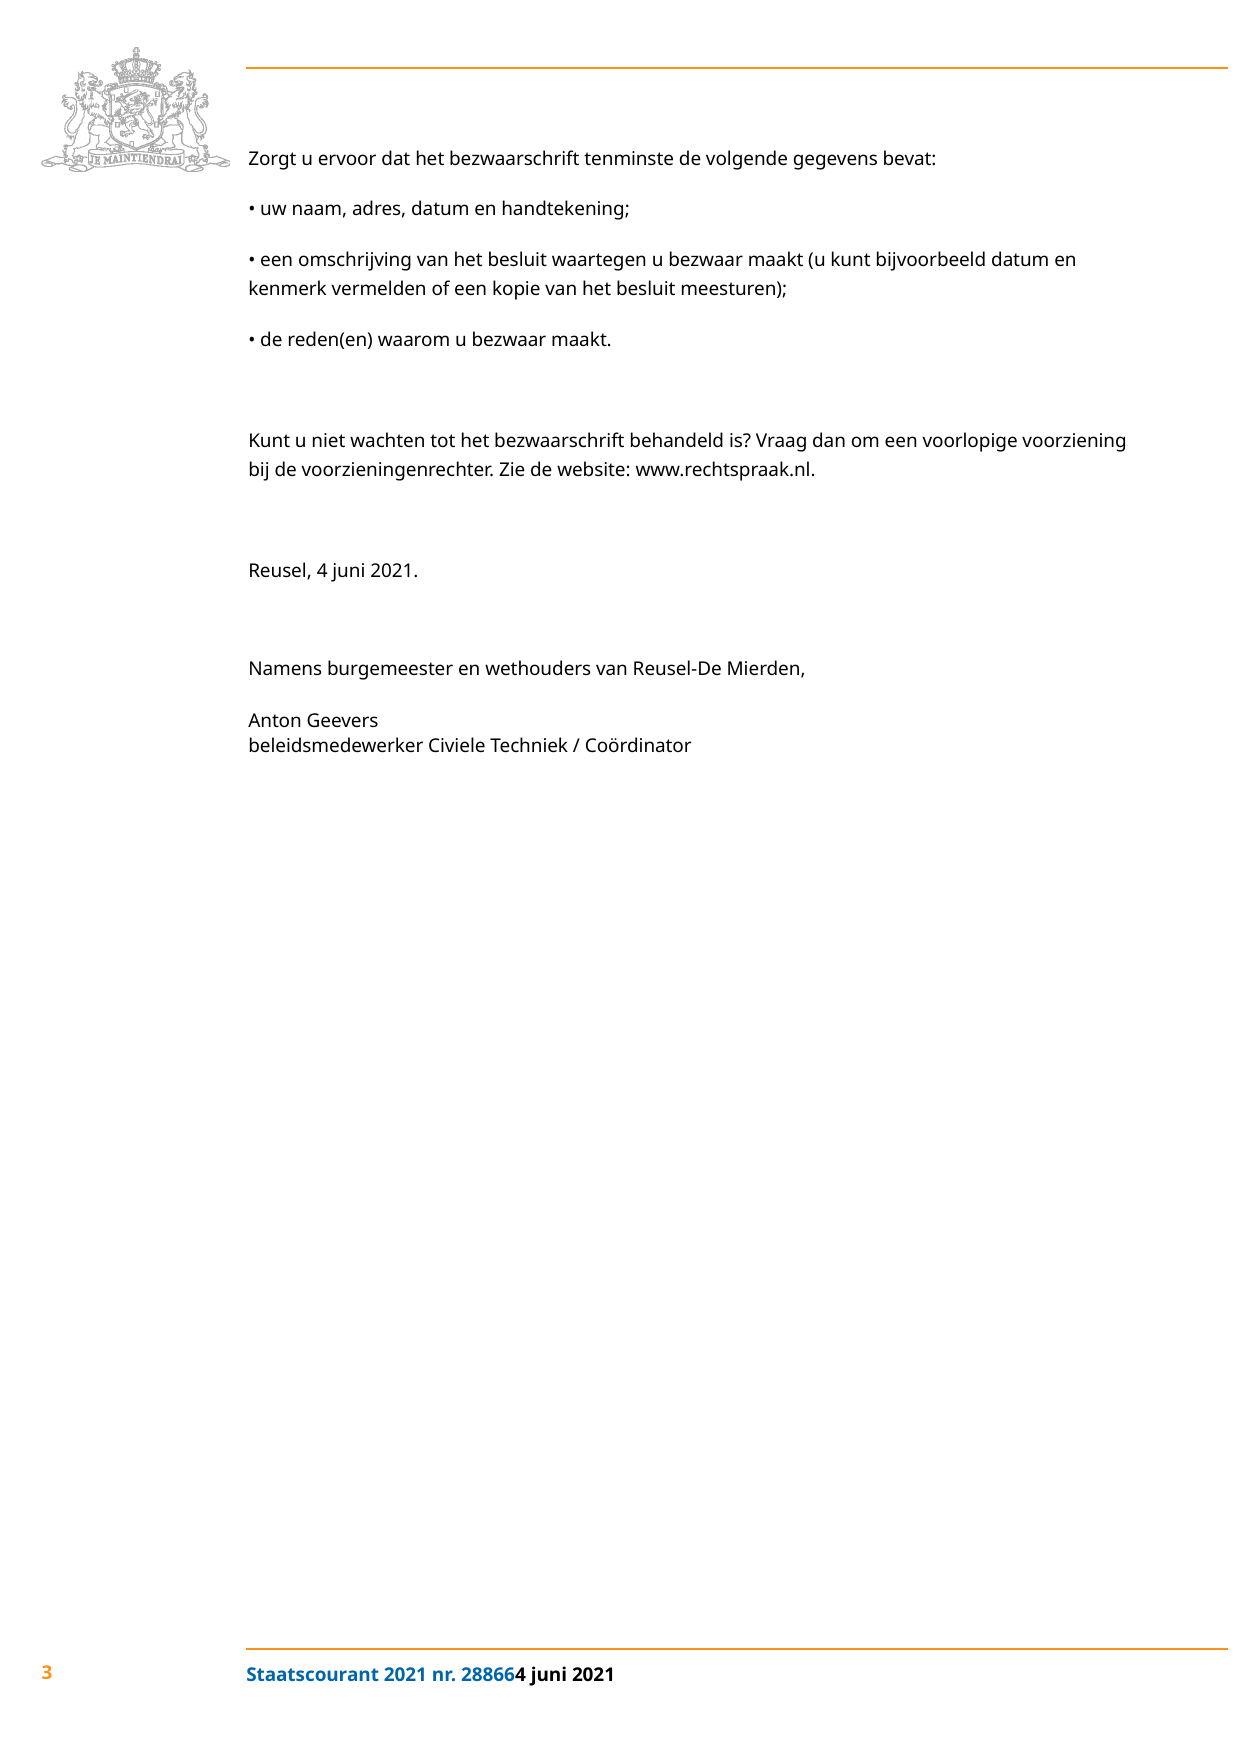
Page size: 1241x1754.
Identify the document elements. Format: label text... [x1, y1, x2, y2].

text Zorgt u ervoor dat het bezwaarschrift tenminste de volgende gegevens bevat: [248, 145, 1152, 171]
picture [41, 47, 231, 172]
text • uw naam, adres, datum en handtekening; [248, 196, 1152, 221]
text Namens burgemeester en wethouders van Reusel-De Mierden, [248, 656, 1152, 681]
text Kunt u niet wachten tot het bezwaarschrift behandeld is? Vraag dan om een voorlopige voorziening bij de voorzieningenrechter. Zie de website: www.rechtspraak.nl. [248, 427, 1152, 482]
text Anton Geevers [248, 707, 1152, 733]
text • een omschrijving van het besluit waartegen u bezwaar maakt (u kunt bijvoorbeeld datum en kenmerk vermelden of een kopie van het besluit meesturen); [248, 246, 1152, 301]
text Reusel, 4 juni 2021. [248, 557, 1152, 583]
text • de reden(en) waarom u bezwaar maakt. [248, 326, 1152, 352]
text beleidsmedewerker Civiele Techniek / Coördinator [248, 733, 1152, 758]
